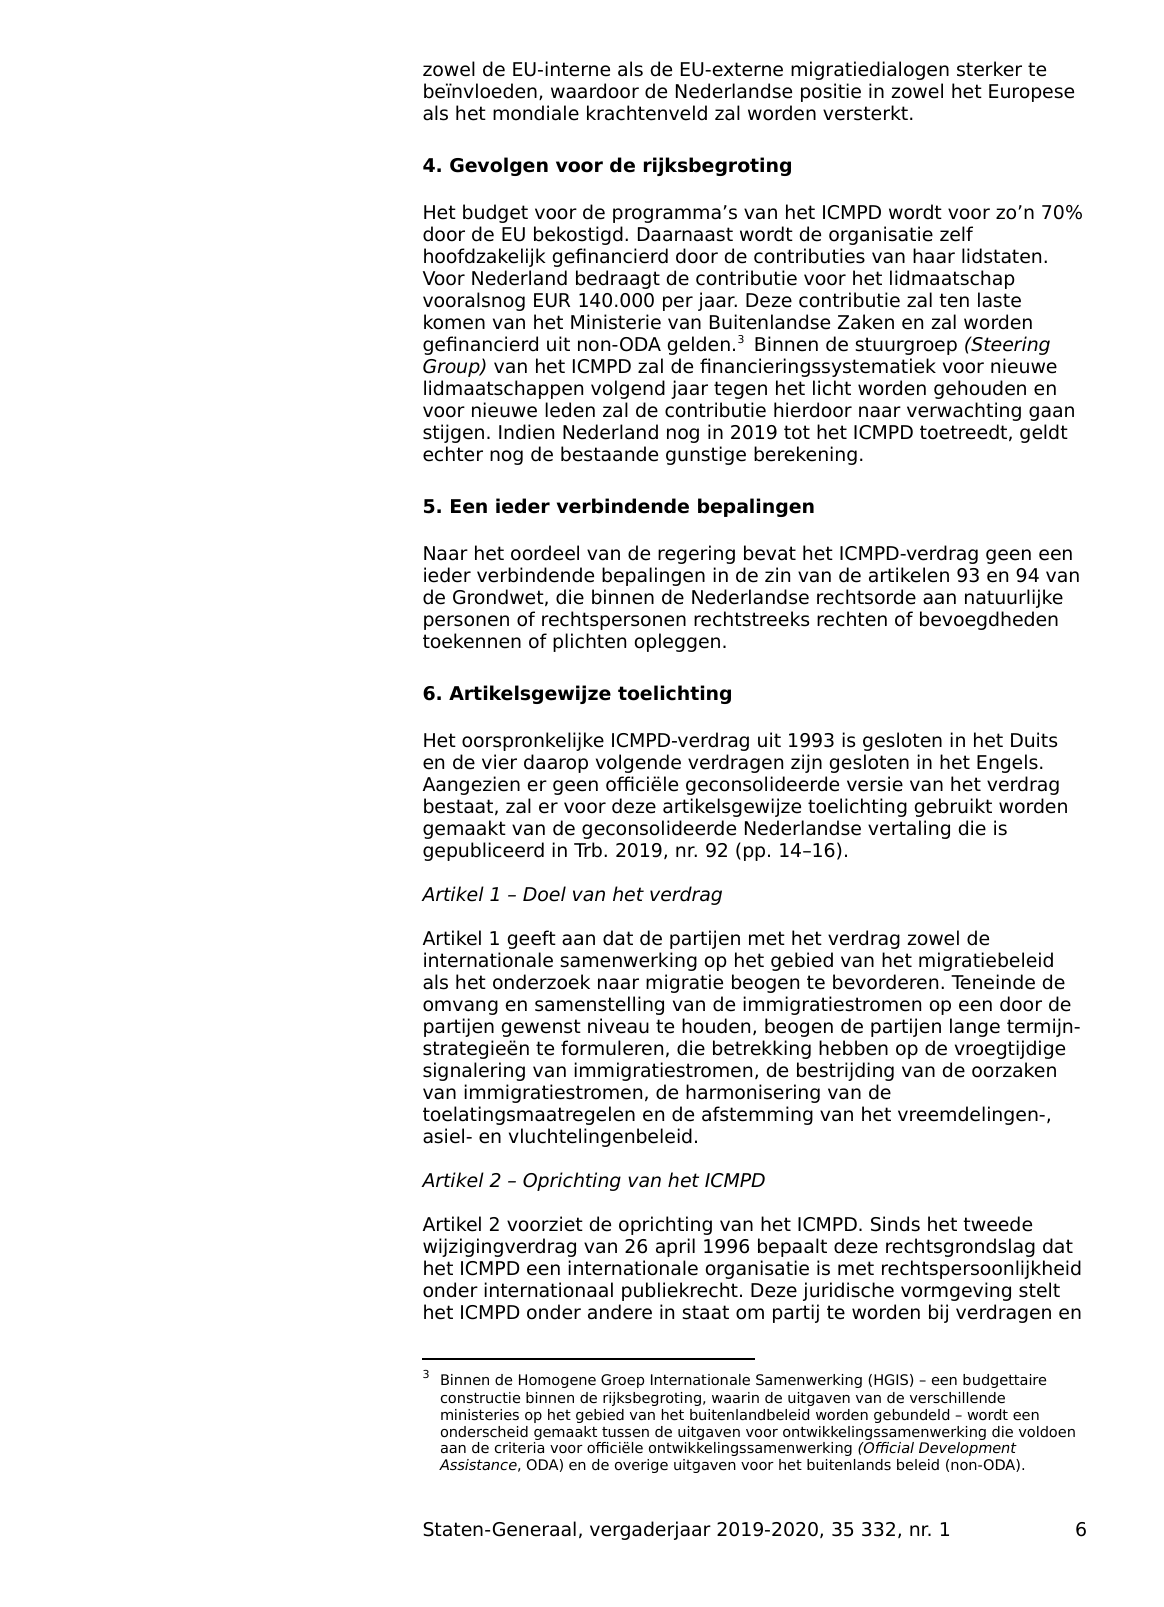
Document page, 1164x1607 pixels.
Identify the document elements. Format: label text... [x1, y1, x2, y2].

text zowel de EU-interne als de EU-externe migratiedialogen sterker te beïnvloeden, waardoor de Nederlandse positie in zowel het Europese als het mondiale krachtenveld zal worden versterkt. [422, 59, 1087, 125]
text Artikel 2 voorziet de oprichting van het ICMPD. Sinds het tweede wijzigingverdrag van 26 april 1996 bepaalt deze rechtsgrondslag dat het ICMPD een internationale organisatie is met rechtspersoonlijkheid onder internationaal publiekrecht. Deze juridische vormgeving stelt het ICMPD onder andere in staat om partij te worden bij verdragen en [422, 1214, 1087, 1324]
subtitle 5. Een ieder verbindende bepalingen [422, 496, 1087, 518]
subtitle 6. Artikelsgewijze toelichting [422, 683, 1087, 704]
subtitle Artikel 1 – Doel van het verdrag [422, 884, 1087, 906]
text Naar het oordeel van de regering bevat het ICMPD-verdrag geen een ieder verbindende bepalingen in de zin van de artikelen 93 en 94 van de Grondwet, die binnen de Nederlandse rechtsorde aan natuurlijke personen of rechtspersonen rechtstreeks rechten of bevoegdheden toekennen of plichten opleggen. [422, 543, 1087, 653]
subtitle Artikel 2 – Oprichting van het ICMPD [422, 1170, 1087, 1192]
subtitle 4. Gevolgen voor de rijksbegroting [422, 155, 1087, 177]
text Binnen de Homogene Groep Internationale Samenwerking (HGIS) – een budgettaire constructie binnen de rijksbegroting, waarin de uitgaven van de verschillende ministeries op het gebied van het buitenlandbeleid worden gebundeld – wordt een onderscheid gemaakt tussen de uitgaven voor ontwikkelingssamenwerking die voldoen aan de criteria voor officiële ontwikkelingssamenwerking (Official Development Assistance, ODA) en de overige uitgaven voor het buitenlands beleid (non-ODA). [422, 1368, 1087, 1474]
text Het budget voor de programma’s van het ICMPD wordt voor zo’n 70% door de EU bekostigd. Daarnaast wordt de organisatie zelf hoofdzakelijk gefinancierd door de contributies van haar lidstaten. Voor Nederland bedraagt de contributie voor het lidmaatschap vooralsnog EUR 140.000 per jaar. Deze contributie zal ten laste komen van het Ministerie van Buitenlandse Zaken en zal worden gefinancierd uit non-ODA gelden. Binnen de stuurgroep (Steering Group) van het ICMPD zal de financieringssystematiek voor nieuwe lidmaatschappen volgend jaar tegen het licht worden gehouden en voor nieuwe leden zal de contributie hierdoor naar verwachting gaan stijgen. Indien Nederland nog in 2019 tot het ICMPD toetreedt, geldt echter nog de bestaande gunstige berekening. [422, 202, 1087, 466]
text Artikel 1 geeft aan dat de partijen met het verdrag zowel de internationale samenwerking op het gebied van het migratiebeleid als het onderzoek naar migratie beogen te bevorderen. Teneinde de omvang en samenstelling van de immigratiestromen op een door de partijen gewenst niveau te houden, beogen de partijen lange termijn-strategieën te formuleren, die betrekking hebben op de vroegtijdige signalering van immigratiestromen, de bestrijding van de oorzaken van immigratiestromen, de harmonisering van de toelatingsmaatregelen en de afstemming van het vreemdelingen-, asiel- en vluchtelingenbeleid. [422, 928, 1087, 1148]
text Het oorspronkelijke ICMPD-verdrag uit 1993 is gesloten in het Duits en de vier daarop volgende verdragen zijn gesloten in het Engels. Aangezien er geen officiële geconsolideerde versie van het verdrag bestaat, zal er voor deze artikelsgewijze toelichting gebruikt worden gemaakt van de geconsolideerde Nederlandse vertaling die is gepubliceerd in Trb. 2019, nr. 92 (pp. 14–16). [422, 729, 1087, 861]
